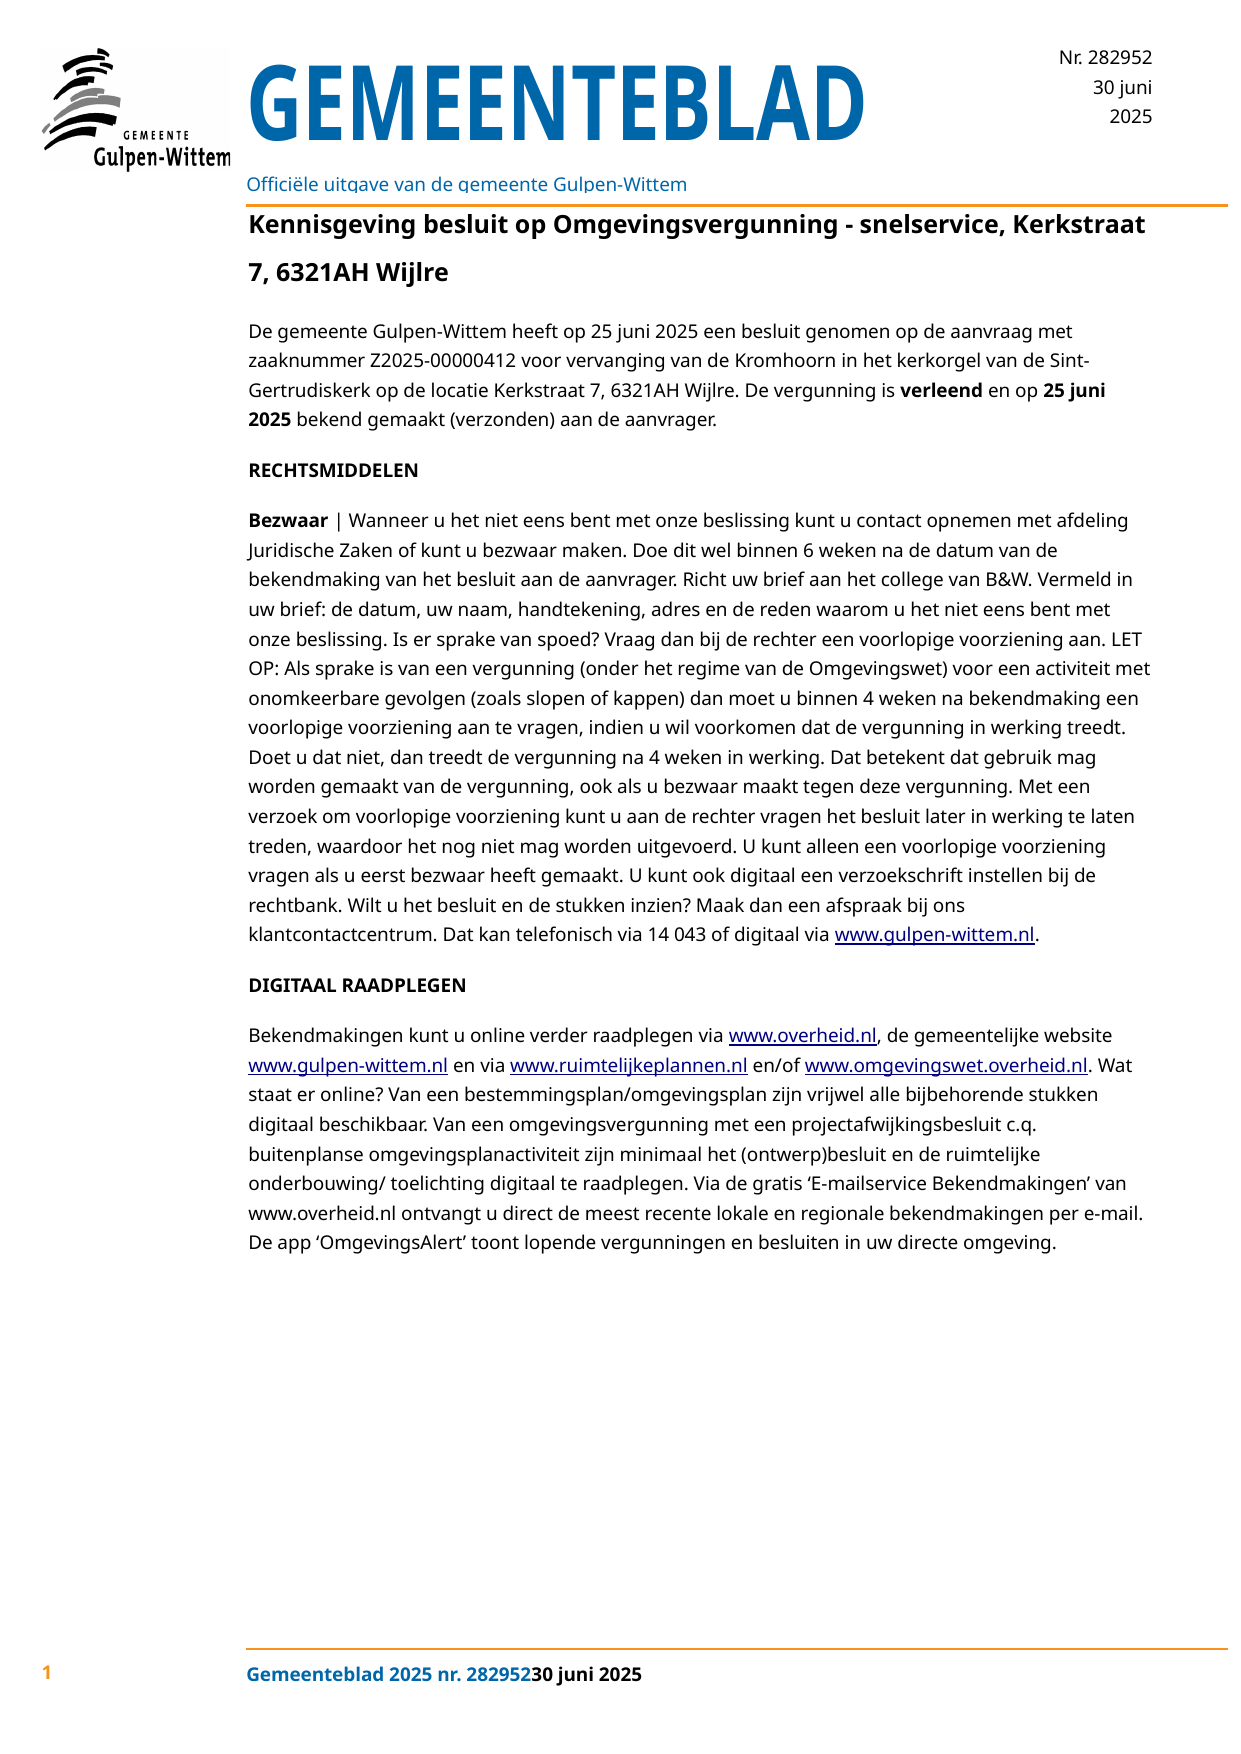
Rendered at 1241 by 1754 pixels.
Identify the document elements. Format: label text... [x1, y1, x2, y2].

text Bekendmakingen kunt u online verder raadplegen via www.overheid.nl, de gemeentelijke website www.gulpen-wittem.nl en via www.ruimtelijkeplannen.nl en/of www.omgevingswet.overheid.nl. Wat staat er online? Van een bestemmingsplan/omgevingsplan zijn vrijwel alle bijbehorende stukken digitaal beschikbaar. Van een omgevingsvergunning met een projectafwijkingsbesluit c.q. buitenplanse omgevingsplanactiviteit zijn minimaal het (ontwerp)besluit en de ruimtelijke onderbouwing/ toelichting digitaal te raadplegen. Via de gratis ‘E-mailservice Bekendmakingen’ van www.overheid.nl ontvangt u direct de meest recente lokale en regionale bekendmakingen per e-mail. De app ‘OmgevingsAlert’ toont lopende vergunningen en besluiten in uw directe omgeving. [248, 1022, 1152, 1255]
text De gemeente Gulpen-Wittem heeft op 25 juni 2025 een besluit genomen op de aanvraag met zaaknummer Z2025-00000412 voor vervanging van de Kromhoorn in het kerkorgel van de Sint-Gertrudiskerk op de locatie Kerkstraat 7, 6321AH Wijlre. De vergunning is verleend en op 25 juni 2025 bekend gemaakt (verzonden) aan de aanvrager. [248, 318, 1152, 432]
picture [41, 47, 231, 172]
text RECHTSMIDDELEN [248, 457, 1152, 483]
text DIGITAAL RAADPLEGEN [248, 972, 1152, 998]
text Bezwaar | Wanneer u het niet eens bent met onze beslissing kunt u contact opnemen met afdeling Juridische Zaken of kunt u bezwaar maken. Doe dit wel binnen 6 weken na de datum van de bekendmaking van het besluit aan de aanvrager. Richt uw brief aan het college van B&W. Vermeld in uw brief: de datum, uw naam, handtekening, adres en de reden waarom u het niet eens bent met onze beslissing. Is er sprake van spoed? Vraag dan bij de rechter een voorlopige voorziening aan. LET OP: Als sprake is van een vergunning (onder het regime van de Omgevingswet) voor een activiteit met onomkeerbare gevolgen (zoals slopen of kappen) dan moet u binnen 4 weken na bekendmaking een voorlopige voorziening aan te vragen, indien u wil voorkomen dat de vergunning in werking treedt. Doet u dat niet, dan treedt de vergunning na 4 weken in werking. Dat betekent dat gebruik mag worden gemaakt van de vergunning, ook als u bezwaar maakt tegen deze vergunning. Met een verzoek om voorlopige voorziening kunt u aan de rechter vragen het besluit later in werking te laten treden, waardoor het nog niet mag worden uitgevoerd. U kunt alleen een voorlopige voorziening vragen als u eerst bezwaar heeft gemaakt. U kunt ook digitaal een verzoekschrift instellen bij de rechtbank. Wilt u het besluit en de stukken inzien? Maak dan een afspraak bij ons klantcontactcentrum. Dat kan telefonisch via 14 043 of digitaal via www.gulpen-wittem.nl. [248, 507, 1152, 947]
text Kennisgeving besluit op Omgevingsvergunning - snelservice, Kerkstraat 7, 6321AH Wijlre [248, 207, 1152, 288]
